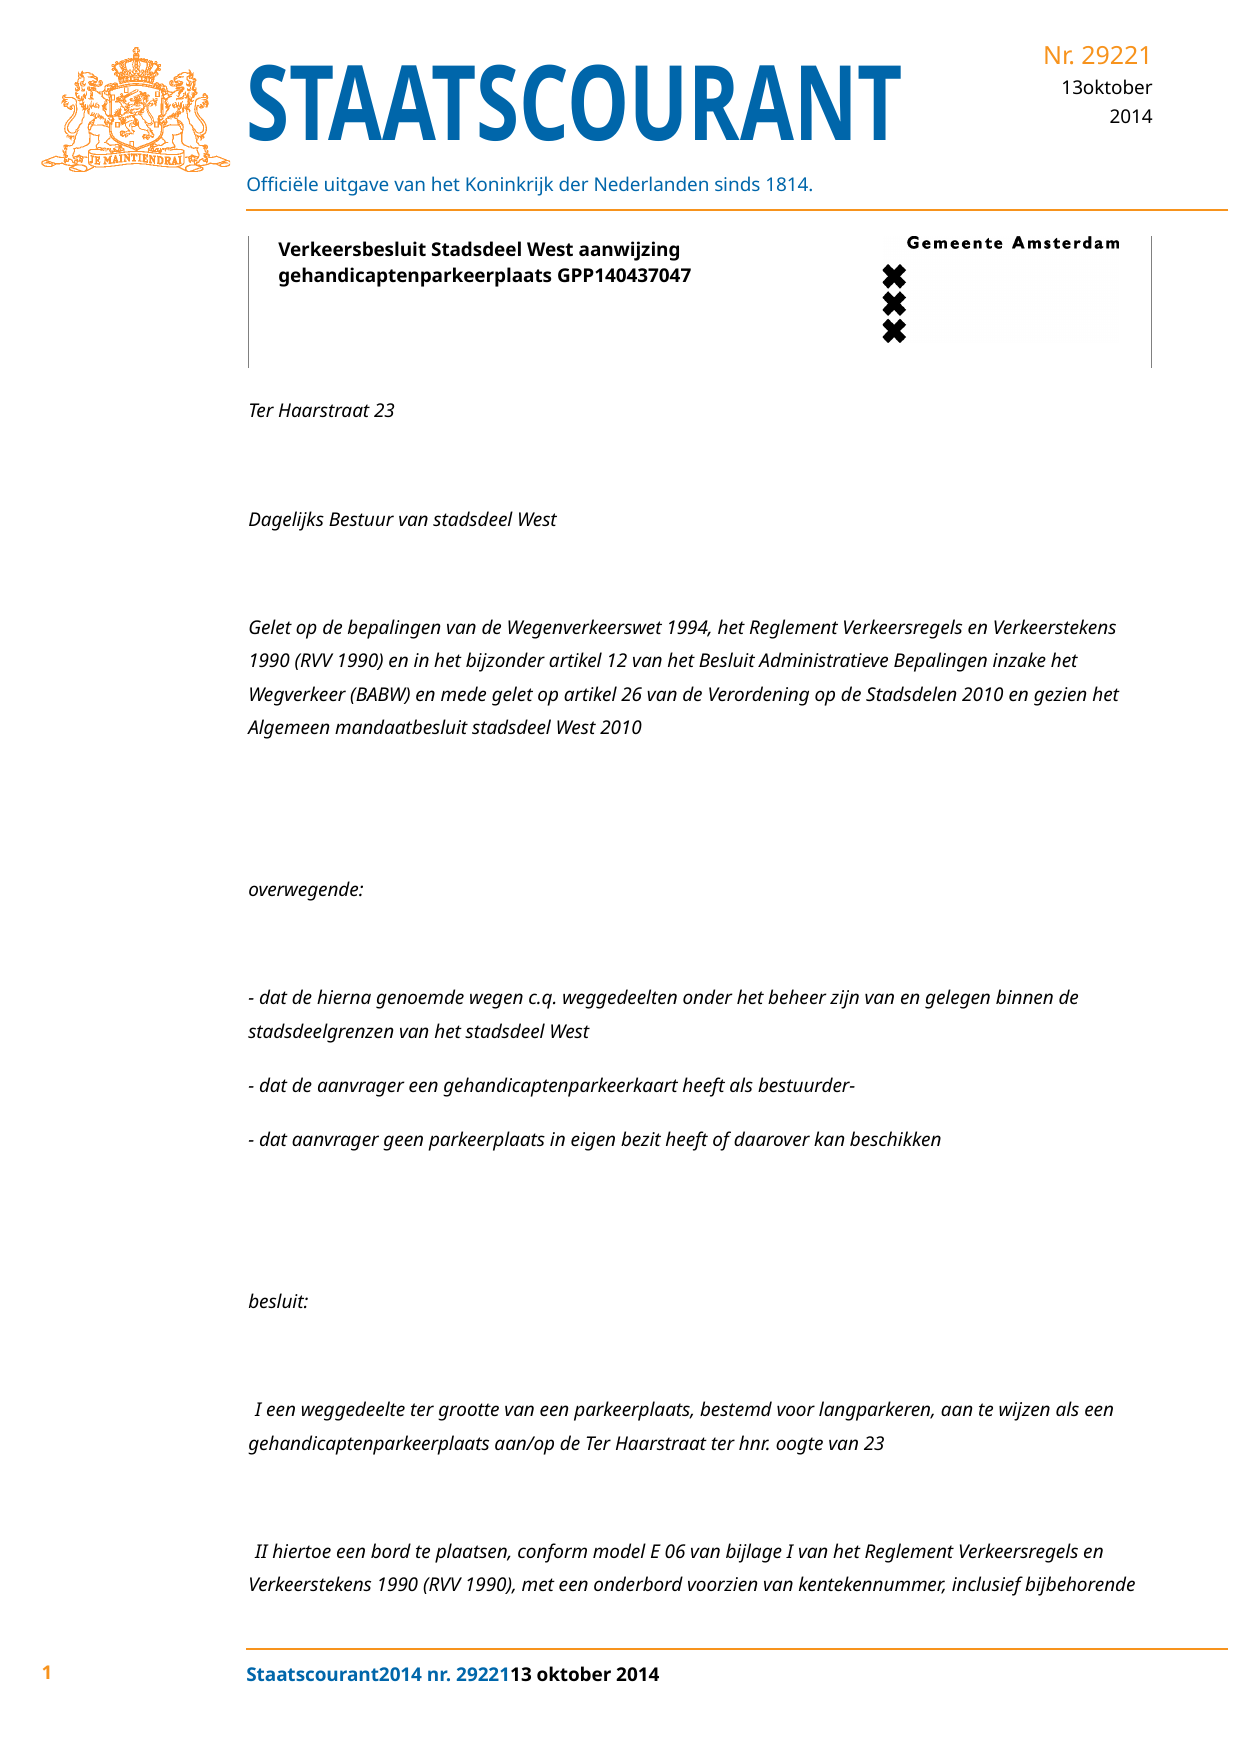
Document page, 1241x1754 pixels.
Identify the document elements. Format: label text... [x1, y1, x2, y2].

text I een weggedeelte ter grootte van een parkeerplaats, bestemd voor langparkeren, aan te wijzen als een gehandicaptenparkeerplaats aan/op de Ter Haarstraat ter hnr. oogte van 23 [248, 1396, 1152, 1456]
table_header Verkeersbesluit Stadsdeel West aanwijzing gehandicaptenparkeerplaats GPP140437047 [249, 236, 850, 368]
text Gelet op de bepalingen van de Wegenverkeerswet 1994, het Reglement Verkeersregels en Verkeerstekens 1990 (RVV 1990) en in het bijzonder artikel 12 van het Besluit Administratieve Bepalingen inzake het Wegverkeer (BABW) en mede gelet op artikel 26 van de Verordening op de Stadsdelen 2010 en gezien het Algemeen mandaatbesluit stadsdeel West 2010 [248, 614, 1152, 740]
table_header [850, 236, 1151, 368]
text II hiertoe een bord te plaatsen, conform model E 06 van bijlage I van het Reglement Verkeersregels en Verkeerstekens 1990 (RVV 1990), met een onderbord voorzien van kentekennummer, inclusief bijbehorende [248, 1538, 1152, 1597]
text Ter Haarstraat 23 [248, 398, 1152, 423]
text overwegende: [248, 876, 1152, 902]
text - dat de hierna genoemde wegen c.q. weggedeelten onder het beheer zijn van en gelegen binnen de stadsdeelgrenzen van het stadsdeel West [248, 984, 1152, 1044]
text Dagelijks Bestuur van stadsdeel West [248, 506, 1152, 532]
picture [41, 47, 231, 172]
text besluit: [248, 1288, 1152, 1314]
text - dat de aanvrager een gehandicaptenparkeerkaart heeft als bestuurder- [248, 1072, 1152, 1098]
picture [882, 236, 1119, 343]
text - dat aanvrager geen parkeerplaats in eigen bezit heeft of daarover kan beschikken [248, 1126, 1152, 1152]
